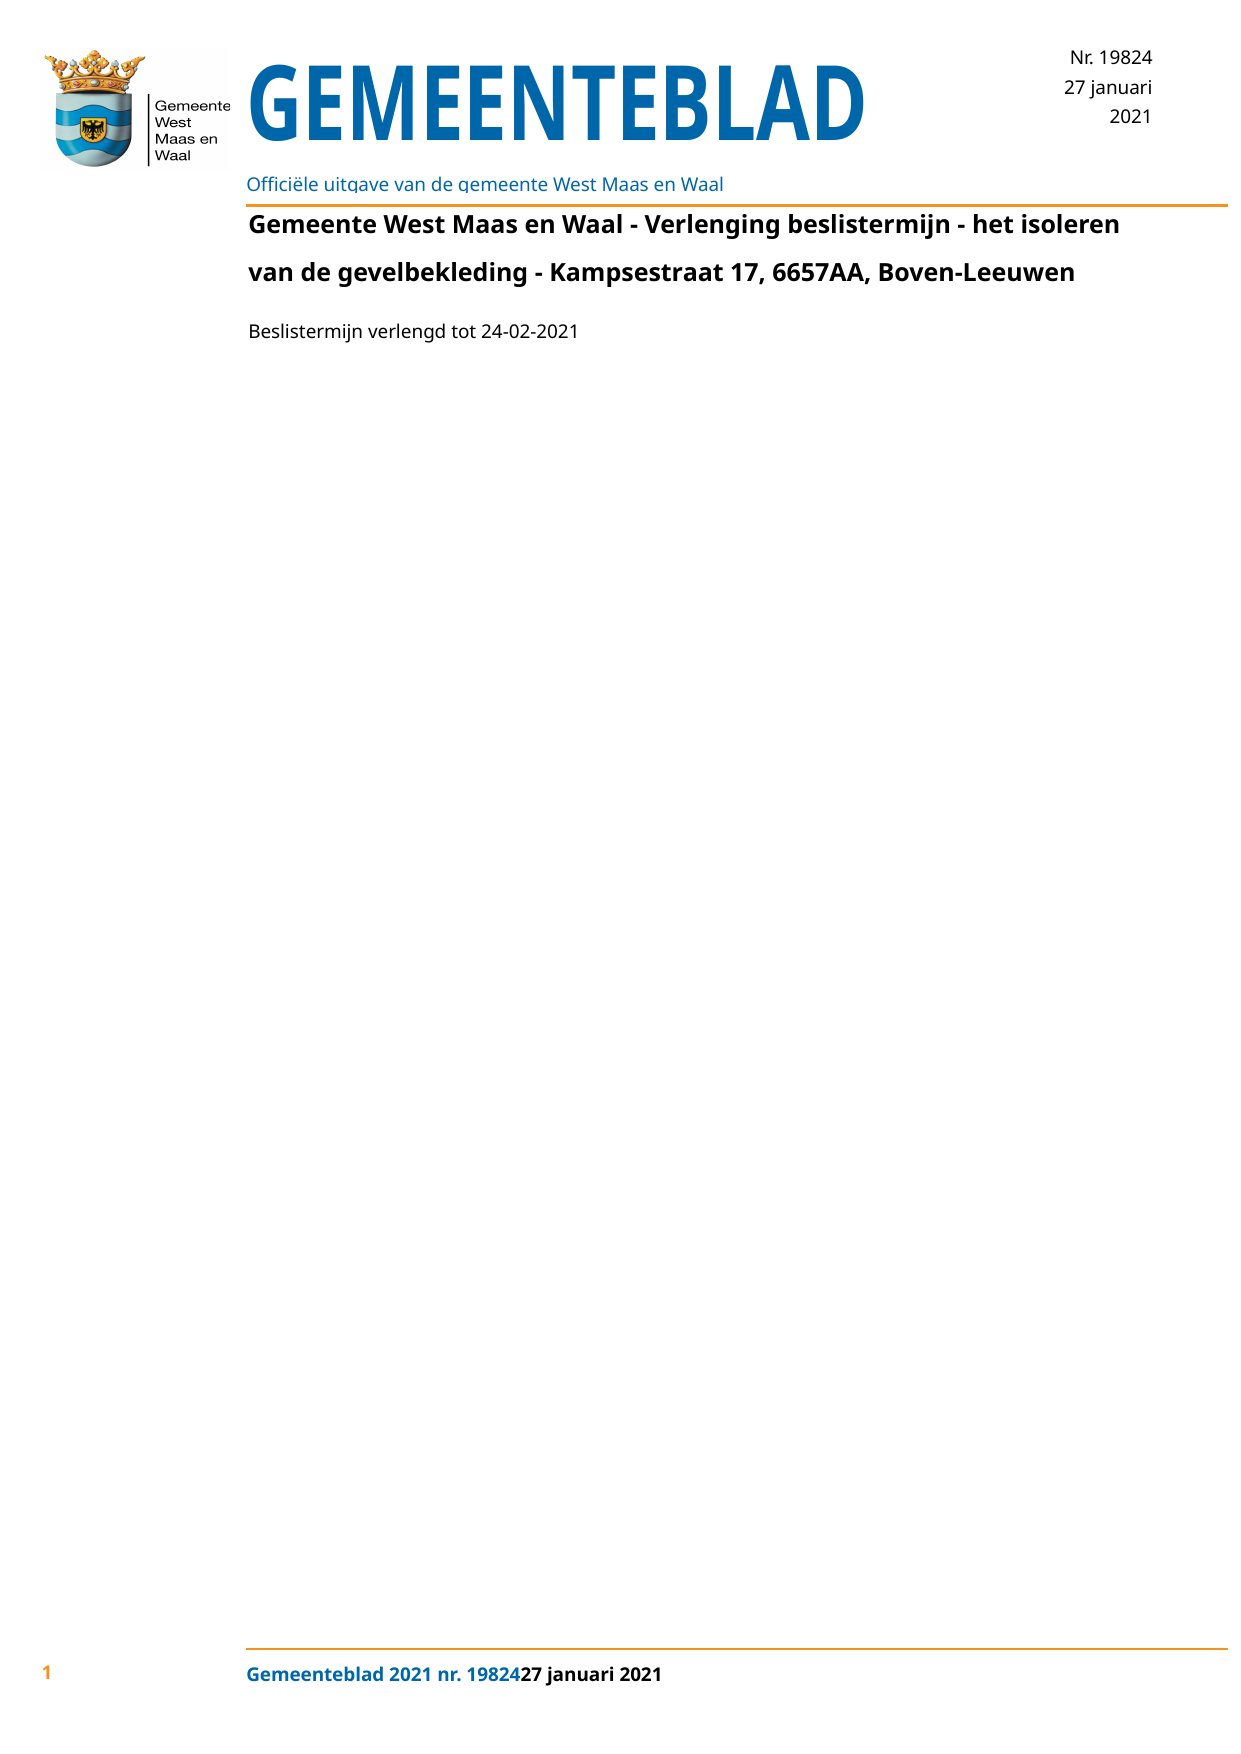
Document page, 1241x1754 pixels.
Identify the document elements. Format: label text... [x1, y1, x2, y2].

text Gemeente West Maas en Waal - Verlenging beslistermijn - het isoleren van de gevelbekleding - Kampsestraat 17, 6657AA, Boven-Leeuwen [248, 207, 1152, 288]
picture [41, 47, 231, 172]
text Beslistermijn verlengd tot 24-02-2021 [248, 318, 1152, 344]
